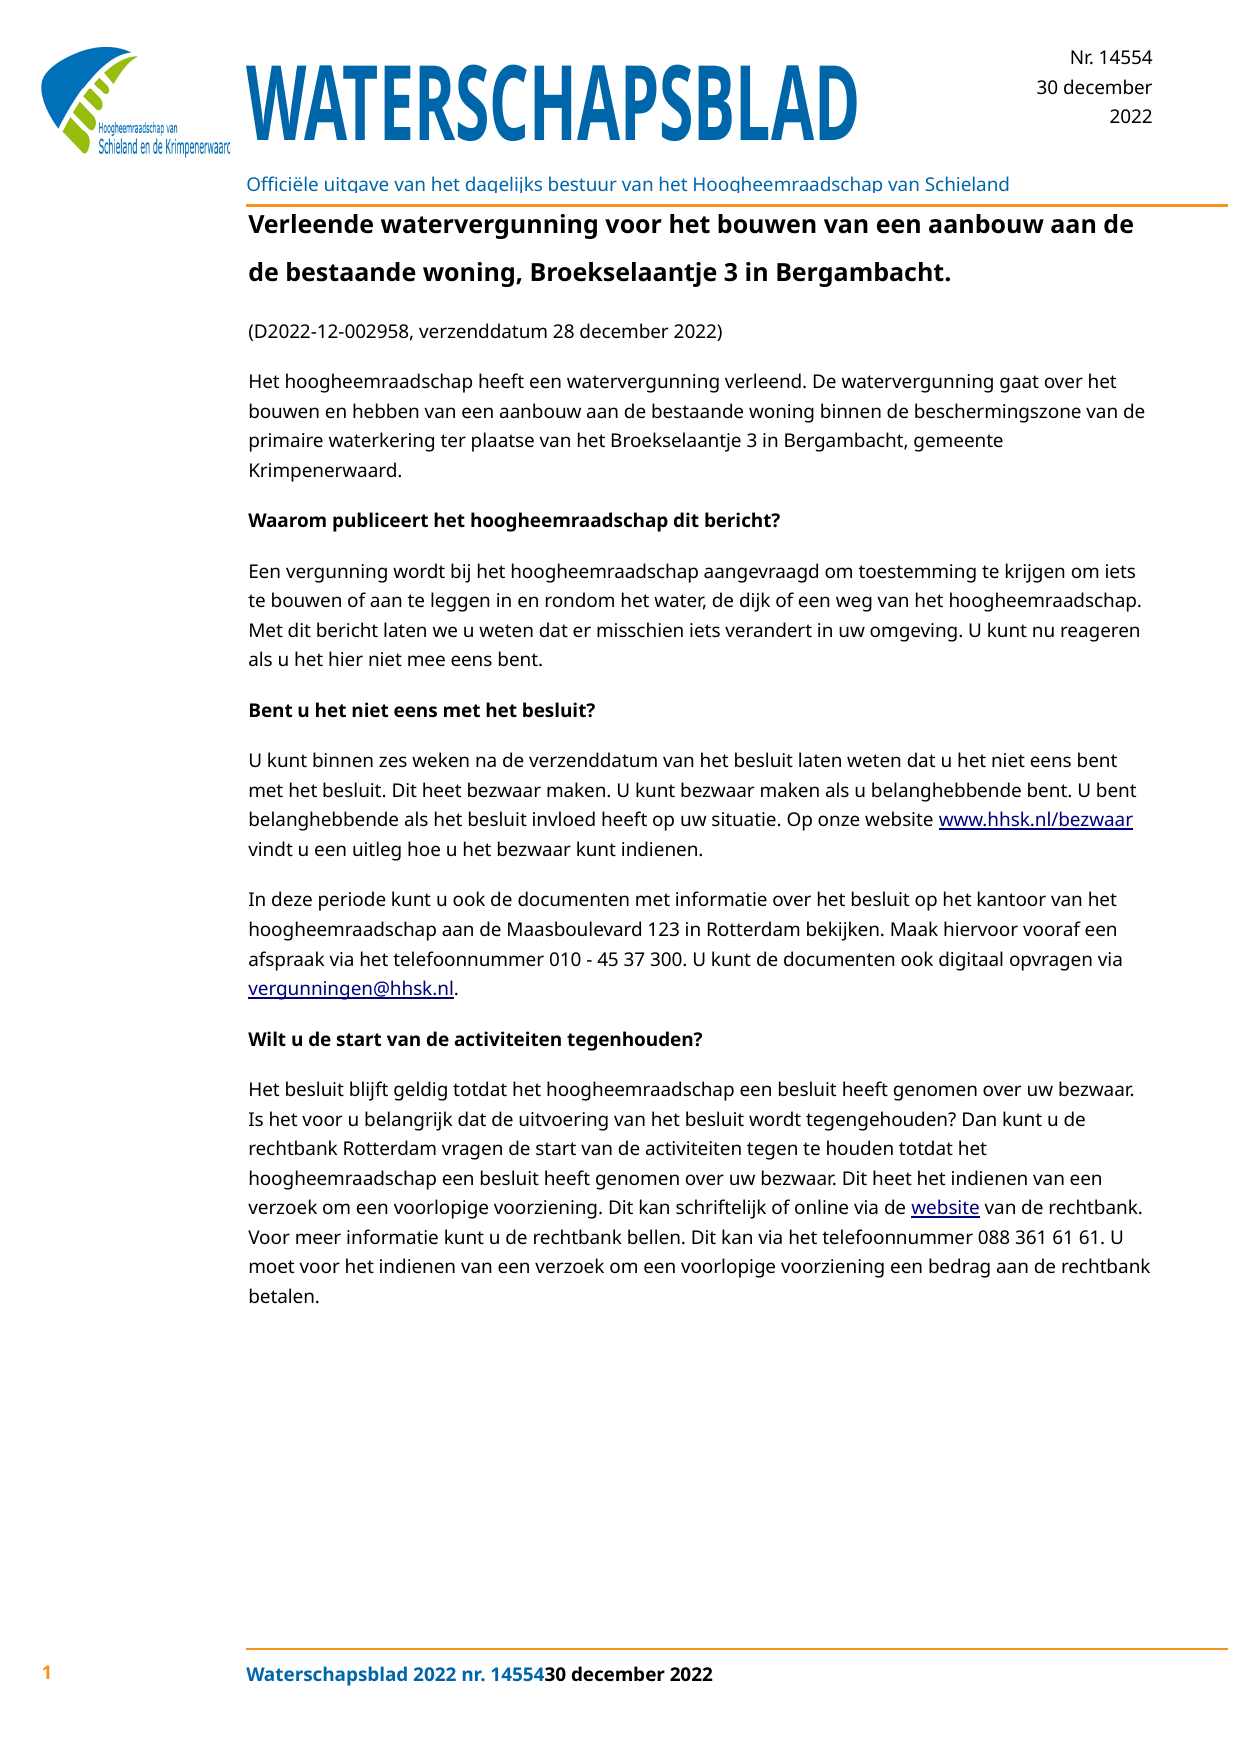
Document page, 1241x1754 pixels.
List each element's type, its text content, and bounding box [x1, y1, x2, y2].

text Bent u het niet eens met het besluit? [248, 697, 1152, 723]
text Verleende watervergunning voor het bouwen van een aanbouw aan de de bestaande woning, Broekselaantje 3 in Bergambacht. [248, 207, 1152, 288]
text U kunt binnen zes weken na de verzenddatum van het besluit laten weten dat u het niet eens bent met het besluit. Dit heet bezwaar maken. U kunt bezwaar maken als u belanghebbende bent. U bent belanghebbende als het besluit invloed heeft op uw situatie. Op onze website www.hhsk.nl/bezwaar vindt u een uitleg hoe u het bezwaar kunt indienen. [248, 747, 1152, 862]
text Wilt u de start van de activiteiten tegenhouden? [248, 1026, 1152, 1052]
picture [41, 47, 231, 172]
text Waarom publiceert het hoogheemraadschap dit bericht? [248, 507, 1152, 533]
text Een vergunning wordt bij het hoogheemraadschap aangevraagd om toestemming te krijgen om iets te bouwen of aan te leggen in en rondom het water, de dijk of een weg van het hoogheemraadschap. Met dit bericht laten we u weten dat er misschien iets verandert in uw omgeving. U kunt nu reageren als u het hier niet mee eens bent. [248, 558, 1152, 672]
text Het hoogheemraadschap heeft een watervergunning verleend. De watervergunning gaat over het bouwen en hebben van een aanbouw aan de bestaande woning binnen de beschermingszone van de primaire waterkering ter plaatse van het Broekselaantje 3 in Bergambacht, gemeente Krimpenerwaard. [248, 368, 1152, 483]
text In deze periode kunt u ook de documenten met informatie over het besluit op het kantoor van het hoogheemraadschap aan de Maasboulevard 123 in Rotterdam bekijken. Maak hiervoor vooraf een afspraak via het telefoonnummer 010 - 45 37 300. U kunt de documenten ook digitaal opvragen via vergunningen@hhsk.nl. [248, 887, 1152, 1001]
text Het besluit blijft geldig totdat het hoogheemraadschap een besluit heeft genomen over uw bezwaar. Is het voor u belangrijk dat de uitvoering van het besluit wordt tegengehouden? Dan kunt u de rechtbank Rotterdam vragen de start van de activiteiten tegen te houden totdat het hoogheemraadschap een besluit heeft genomen over uw bezwaar. Dit heet het indienen van een verzoek om een voorlopige voorziening. Dit kan schriftelijk of online via de website van de rechtbank. Voor meer informatie kunt u de rechtbank bellen. Dit kan via het telefoonnummer 088 361 61 61. U moet voor het indienen van een verzoek om een voorlopige voorziening een bedrag aan de rechtbank betalen. [248, 1076, 1152, 1309]
text (D2022-12-002958, verzenddatum 28 december 2022) [248, 318, 1152, 344]
